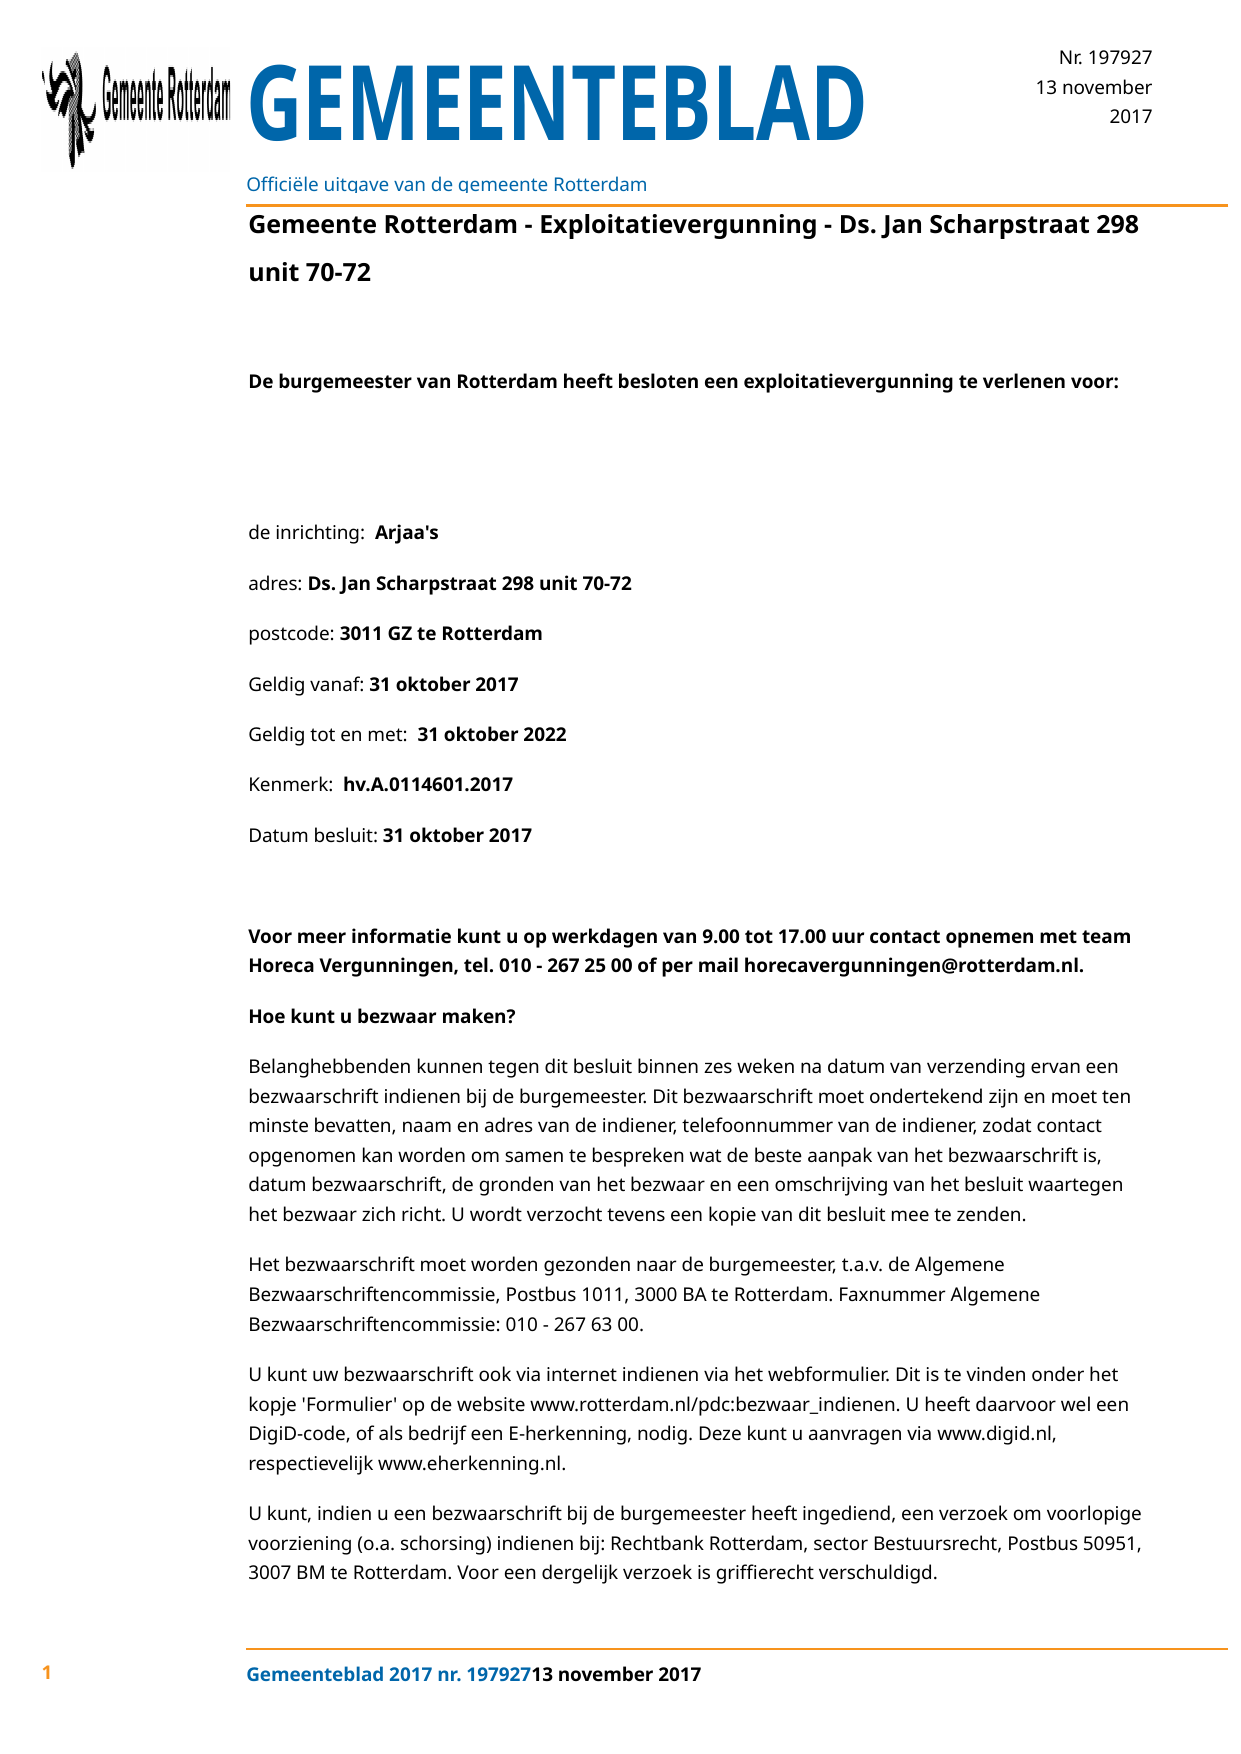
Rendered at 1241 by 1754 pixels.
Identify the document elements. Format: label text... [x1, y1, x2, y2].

text Het bezwaarschrift moet worden gezonden naar de burgemeester, t.a.v. de Algemene Bezwaarschriftencommissie, Postbus 1011, 3000 BA te Rotterdam. Faxnummer Algemene Bezwaarschriftencommissie: 010 - 267 63 00. [248, 1252, 1152, 1337]
text adres: Ds. Jan Scharpstraat 298 unit 70-72 [248, 570, 1152, 596]
text Hoe kunt u bezwaar maken? [248, 1003, 1152, 1029]
text postcode: 3011 GZ te Rotterdam [248, 620, 1152, 646]
text Gemeente Rotterdam - Exploitatievergunning - Ds. Jan Scharpstraat 298 unit 70-72 [248, 207, 1152, 288]
text de inrichting: Arjaa's [248, 519, 1152, 545]
text Geldig tot en met: 31 oktober 2022 [248, 721, 1152, 747]
text Voor meer informatie kunt u op werkdagen van 9.00 tot 17.00 uur contact opnemen met team Horeca Vergunningen, tel. 010 - 267 25 00 of per mail horecavergunningen@rotterdam.nl. [248, 923, 1152, 978]
text De burgemeester van Rotterdam heeft besloten een exploitatievergunning te verlenen voor: [248, 368, 1152, 394]
text U kunt, indien u een bezwaarschrift bij de burgemeester heeft ingediend, een verzoek om voorlopige voorziening (o.a. schorsing) indienen bij: Rechtbank Rotterdam, sector Bestuursrecht, Postbus 50951, 3007 BM te Rotterdam. Voor een dergelijk verzoek is griffierecht verschuldigd. [248, 1500, 1152, 1585]
picture [41, 47, 231, 172]
text U kunt uw bezwaarschrift ook via internet indienen via het webformulier. Dit is te vinden onder het kopje 'Formulier' op de website www.rotterdam.nl/pdc:bezwaar_indienen. U heeft daarvoor wel een DigiD-code, of als bedrijf een E-herkenning, nodig. Deze kunt u aanvragen via www.digid.nl, respectievelijk www.eherkenning.nl. [248, 1361, 1152, 1476]
text Kenmerk: hv.A.0114601.2017 [248, 772, 1152, 797]
text Datum besluit: 31 oktober 2017 [248, 822, 1152, 848]
text Belanghebbenden kunnen tegen dit besluit binnen zes weken na datum van verzending ervan een bezwaarschrift indienen bij de burgemeester. Dit bezwaarschrift moet ondertekend zijn en moet ten minste bevatten, naam en adres van de indiener, telefoonnummer van de indiener, zodat contact opgenomen kan worden om samen te bespreken wat de beste aanpak van het bezwaarschrift is, datum bezwaarschrift, de gronden van het bezwaar en een omschrijving van het besluit waartegen het bezwaar zich richt. U wordt verzocht tevens een kopie van dit besluit mee te zenden. [248, 1053, 1152, 1227]
text Geldig vanaf: 31 oktober 2017 [248, 671, 1152, 697]
